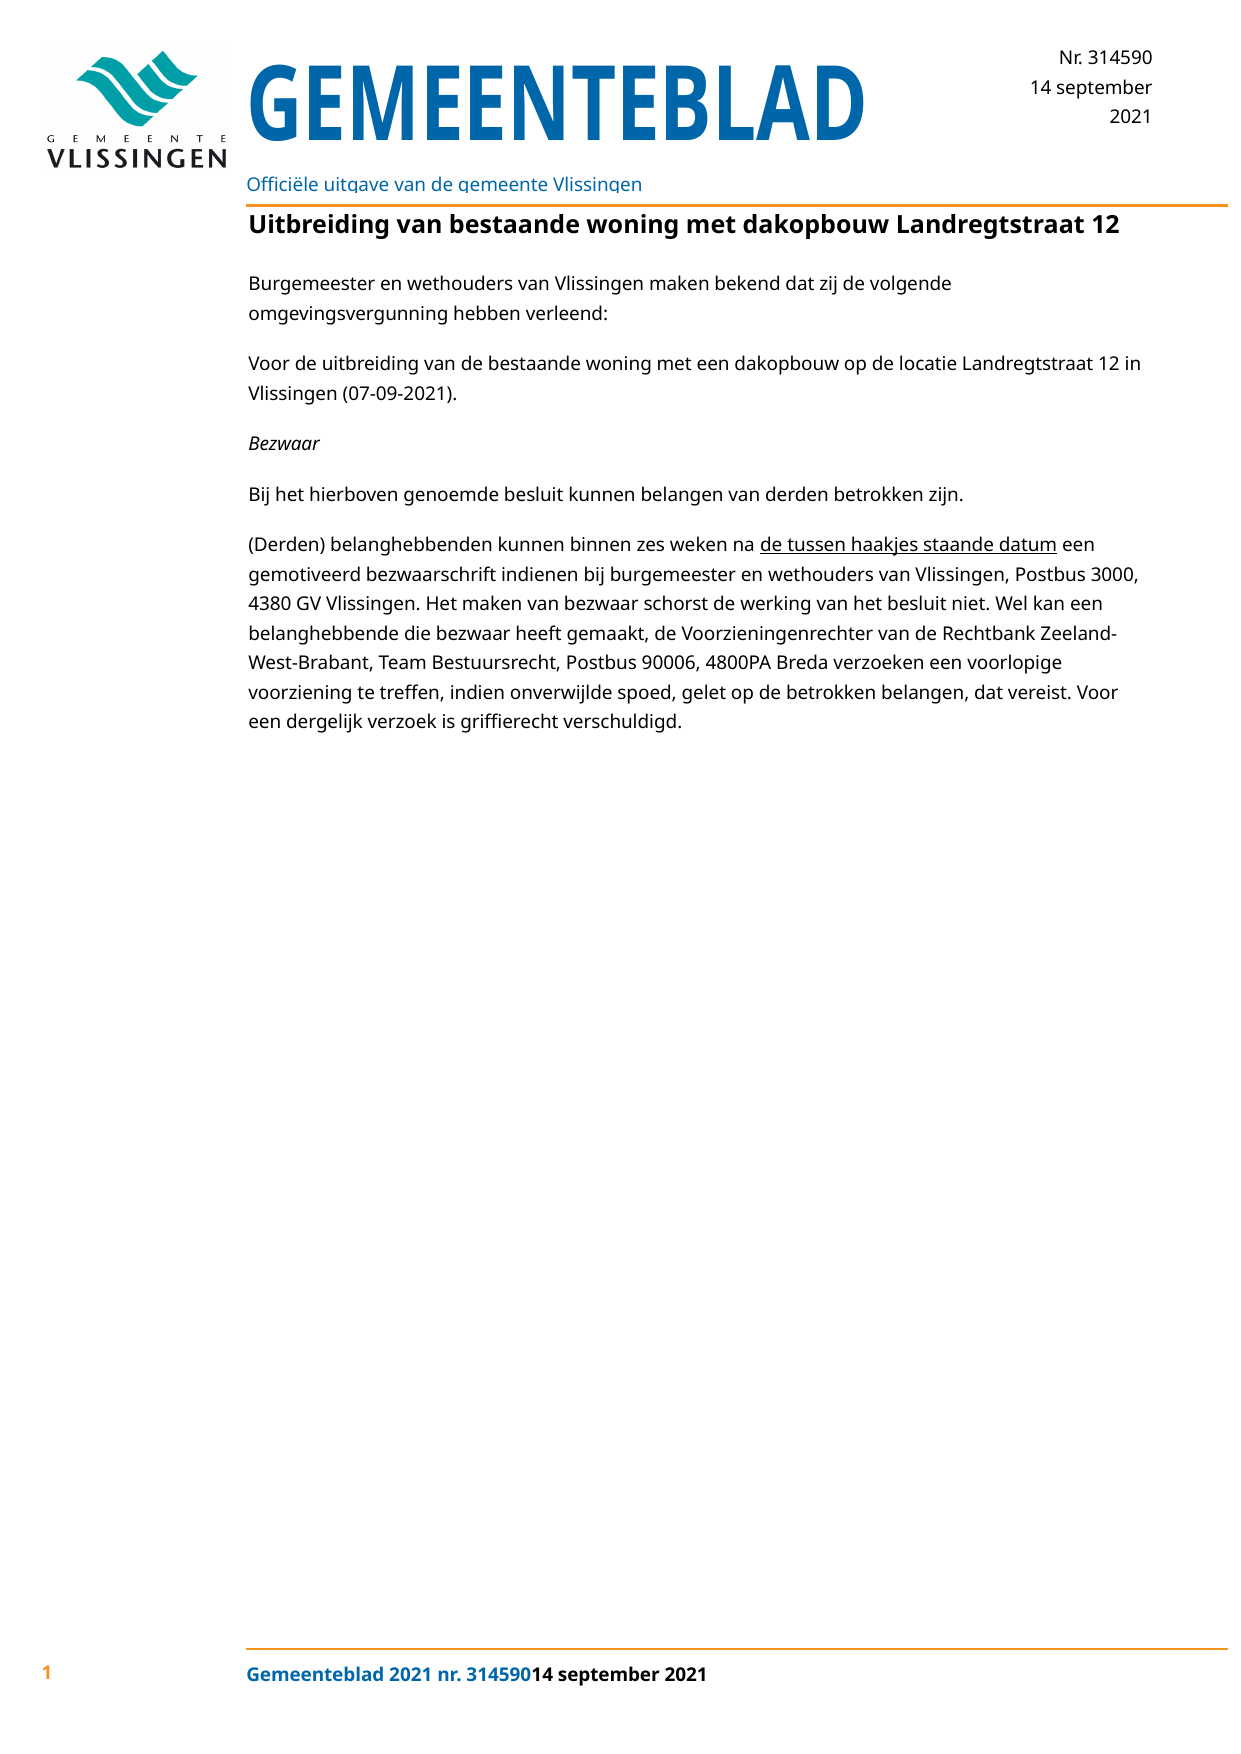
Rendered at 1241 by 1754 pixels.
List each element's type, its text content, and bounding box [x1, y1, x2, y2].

text Bij het hierboven genoemde besluit kunnen belangen van derden betrokken zijn. [248, 481, 1152, 506]
picture [41, 47, 231, 172]
text Bezwaar [248, 430, 1152, 456]
text (Derden) belanghebbenden kunnen binnen zes weken na de tussen haakjes staande datum een gemotiveerd bezwaarschrift indienen bij burgemeester en wethouders van Vlissingen, Postbus 3000, 4380 GV Vlissingen. Het maken van bezwaar schorst de werking van het besluit niet. Wel kan een belanghebbende die bezwaar heeft gemaakt, de Voorzieningenrechter van de Rechtbank Zeeland-West-Brabant, Team Bestuursrecht, Postbus 90006, 4800PA Breda verzoeken een voorlopige voorziening te treffen, indien onverwijlde spoed, gelet op de betrokken belangen, dat vereist. Voor een dergelijk verzoek is griffierecht verschuldigd. [248, 531, 1152, 734]
text Uitbreiding van bestaande woning met dakopbouw Landregtstraat 12 [248, 207, 1152, 241]
text Burgemeester en wethouders van Vlissingen maken bekend dat zij de volgende omgevingsvergunning hebben verleend: [248, 270, 1152, 326]
text Voor de uitbreiding van de bestaande woning met een dakopbouw op de locatie Landregtstraat 12 in Vlissingen (07-09-2021). [248, 350, 1152, 406]
